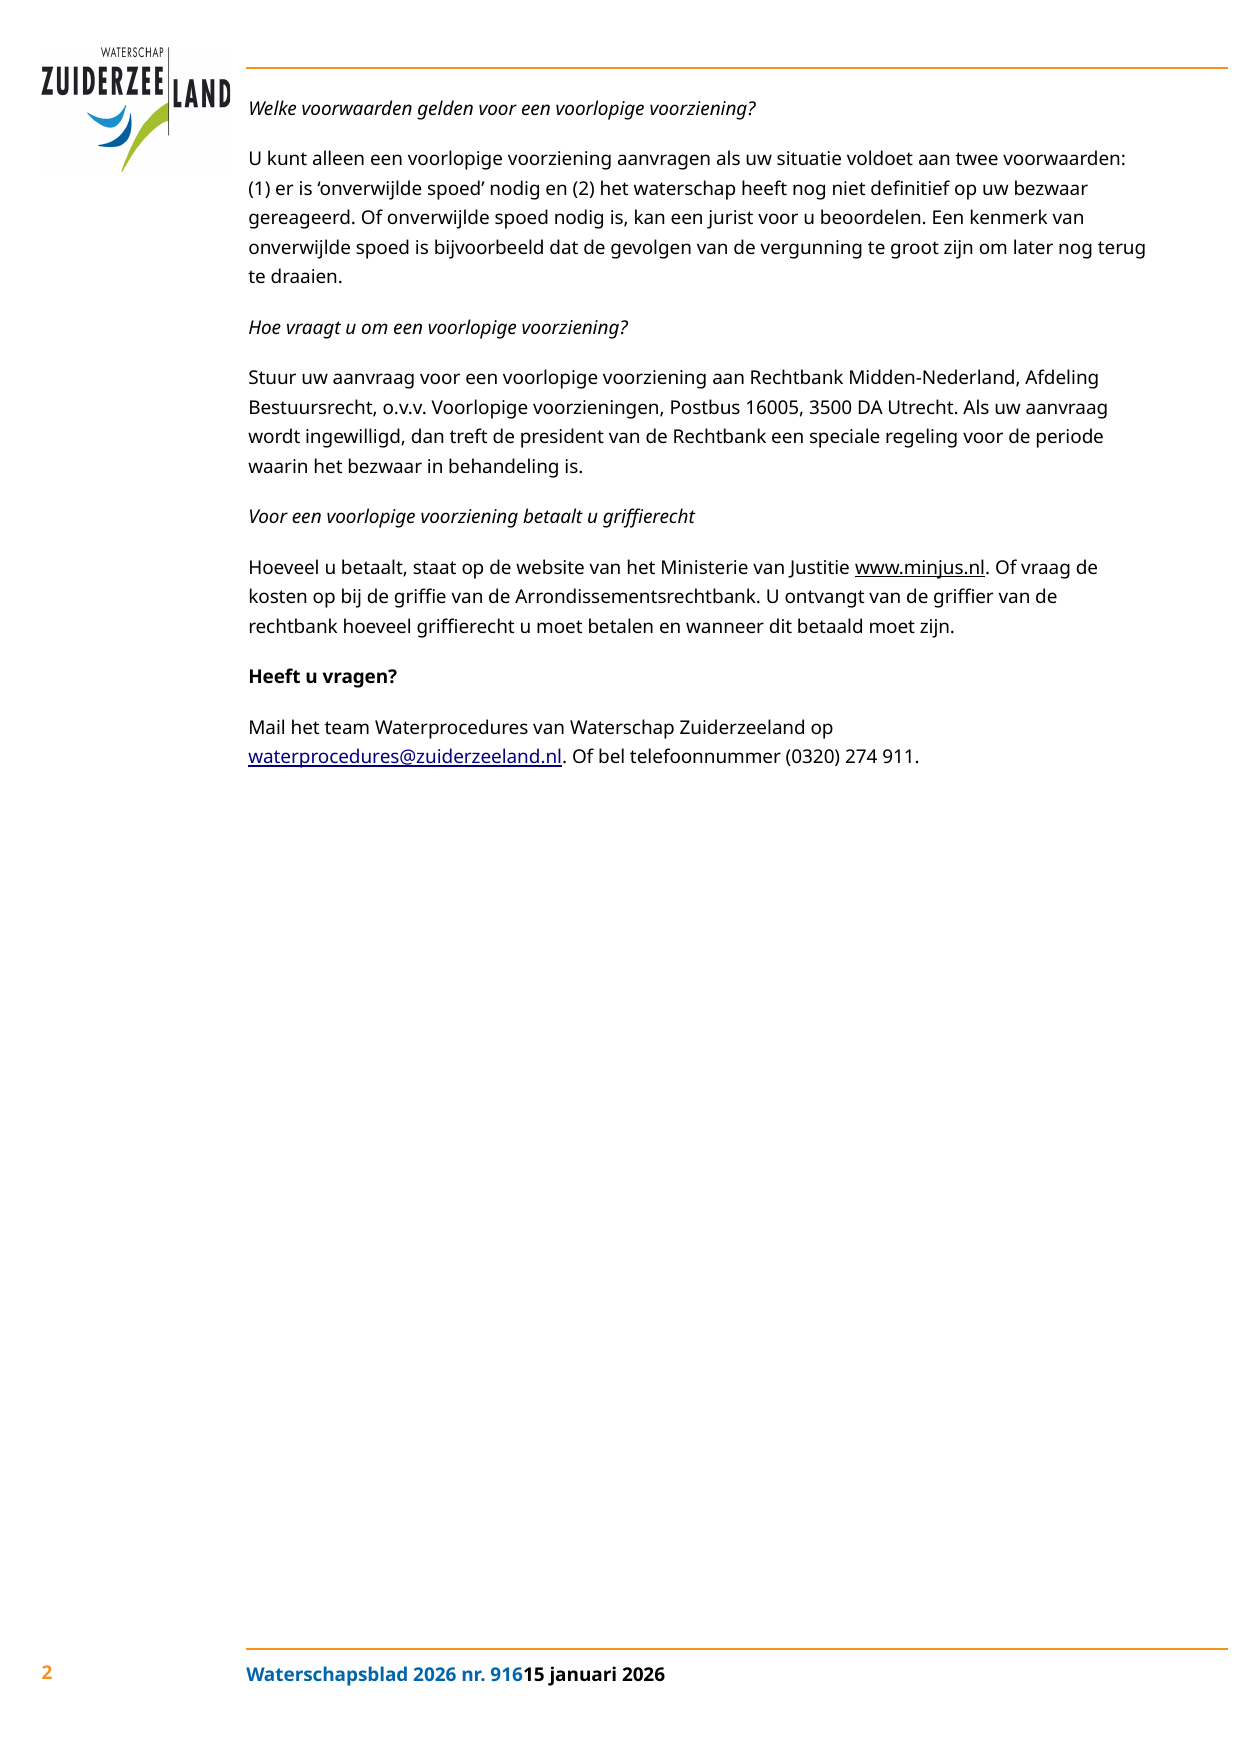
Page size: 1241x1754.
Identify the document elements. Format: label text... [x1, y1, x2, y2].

text Stuur uw aanvraag voor een voorlopige voorziening aan Rechtbank Midden-Nederland, Afdeling Bestuursrecht, o.v.v. Voorlopige voorzieningen, Postbus 16005, 3500 DA Utrecht. Als uw aanvraag wordt ingewilligd, dan treft de president van de Rechtbank een speciale regeling voor de periode waarin het bezwaar in behandeling is. [248, 364, 1152, 479]
text Voor een voorlopige voorziening betaalt u griffierecht [248, 503, 1152, 529]
text Welke voorwaarden gelden voor een voorlopige voorziening? [248, 95, 1152, 121]
text Heeft u vragen? [248, 663, 1152, 689]
text Hoe vraagt u om een voorlopige voorziening? [248, 314, 1152, 340]
text Mail het team Waterprocedures van Waterschap Zuiderzeeland op waterprocedures@zuiderzeeland.nl. Of bel telefoonnummer (0320) 274 911. [248, 714, 1152, 769]
text U kunt alleen een voorlopige voorziening aanvragen als uw situatie voldoet aan twee voorwaarden: (1) er is ‘onverwijlde spoed’ nodig en (2) het waterschap heeft nog niet definitief op uw bezwaar gereageerd. Of onverwijlde spoed nodig is, kan een jurist voor u beoordelen. Een kenmerk van onverwijlde spoed is bijvoorbeeld dat de gevolgen van de vergunning te groot zijn om later nog terug te draaien. [248, 145, 1152, 289]
text Hoeveel u betaalt, staat op de website van het Ministerie van Justitie www.minjus.nl. Of vraag de kosten op bij de griffie van de Arrondissementsrechtbank. U ontvangt van de griffier van de rechtbank hoeveel griffierecht u moet betalen en wanneer dit betaald moet zijn. [248, 554, 1152, 639]
picture [41, 47, 231, 172]
